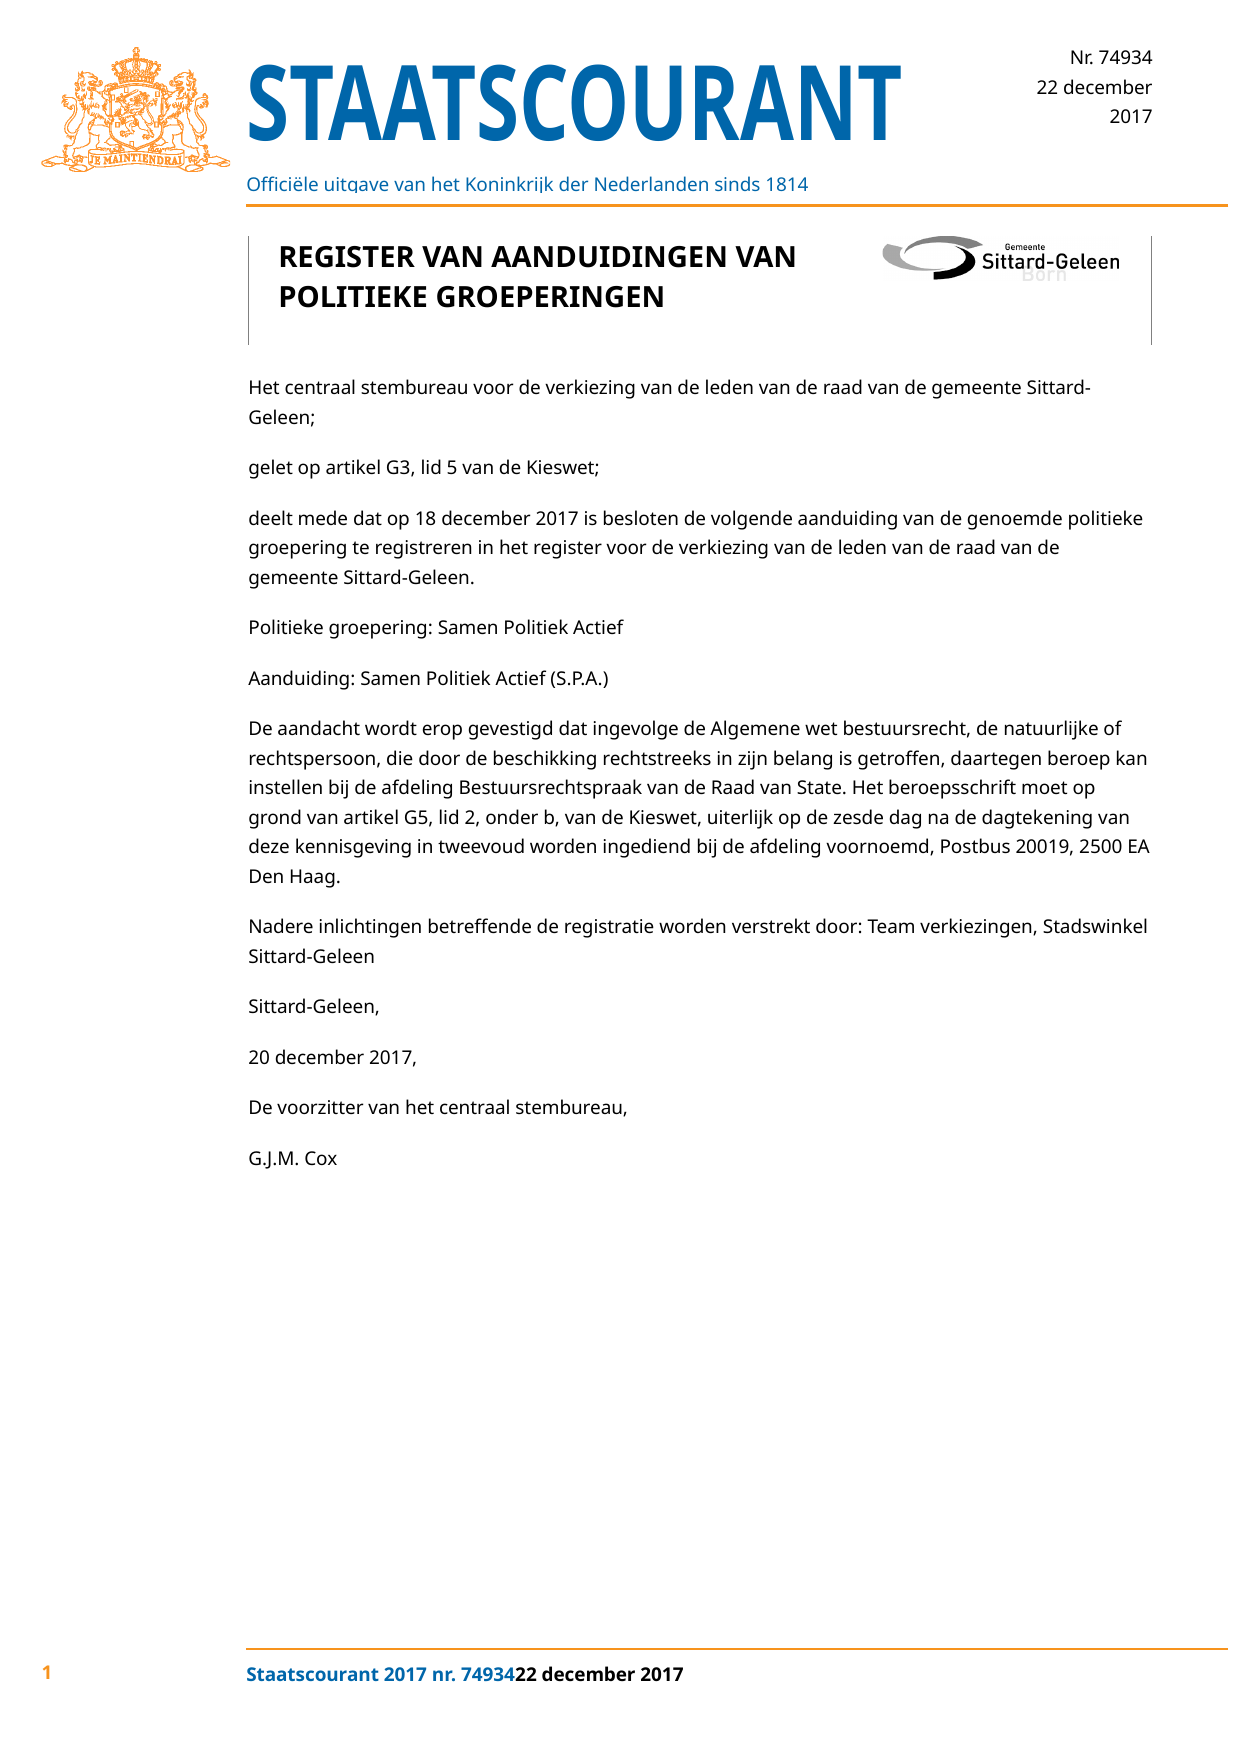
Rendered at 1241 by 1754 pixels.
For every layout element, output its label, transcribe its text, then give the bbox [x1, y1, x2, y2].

picture [882, 236, 1119, 281]
text Sittard-Geleen, [248, 993, 1152, 1019]
text Politieke groepering: Samen Politiek Actief [248, 614, 1152, 640]
text 20 december 2017, [248, 1044, 1152, 1069]
text gelet op artikel G3, lid 5 van de Kieswet; [248, 454, 1152, 480]
text deelt mede dat op 18 december 2017 is besloten de volgende aanduiding van de genoemde politieke groepering te registreren in het register voor de verkiezing van de leden van de raad van de gemeente Sittard-Geleen. [248, 505, 1152, 589]
table_header REGISTER VAN AANDUIDINGEN VAN POLITIEKE GROEPERINGEN [249, 236, 850, 345]
picture [41, 47, 231, 172]
text Nadere inlichtingen betreffende de registratie worden verstrekt door: Team verkiezingen, Stadswinkel Sittard-Geleen [248, 913, 1152, 969]
text Aanduiding: Samen Politiek Actief (S.P.A.) [248, 665, 1152, 690]
text G.J.M. Cox [248, 1145, 1152, 1170]
text De aandacht wordt erop gevestigd dat ingevolge de Algemene wet bestuursrecht, de natuurlijke of rechtspersoon, die door de beschikking rechtstreeks in zijn belang is getroffen, daartegen beroep kan instellen bij de afdeling Bestuursrechtspraak van de Raad van State. Het beroepsschrift moet op grond van artikel G5, lid 2, onder b, van de Kieswet, uiterlijk op de zesde dag na de dagtekening van deze kennisgeving in tweevoud worden ingediend bij de afdeling voornoemd, Postbus 20019, 2500 EA Den Haag. [248, 715, 1152, 889]
text Het centraal stembureau voor de verkiezing van de leden van de raad van de gemeente Sittard-Geleen; [248, 374, 1152, 429]
table_header [850, 236, 1151, 345]
text De voorzitter van het centraal stembureau, [248, 1094, 1152, 1120]
